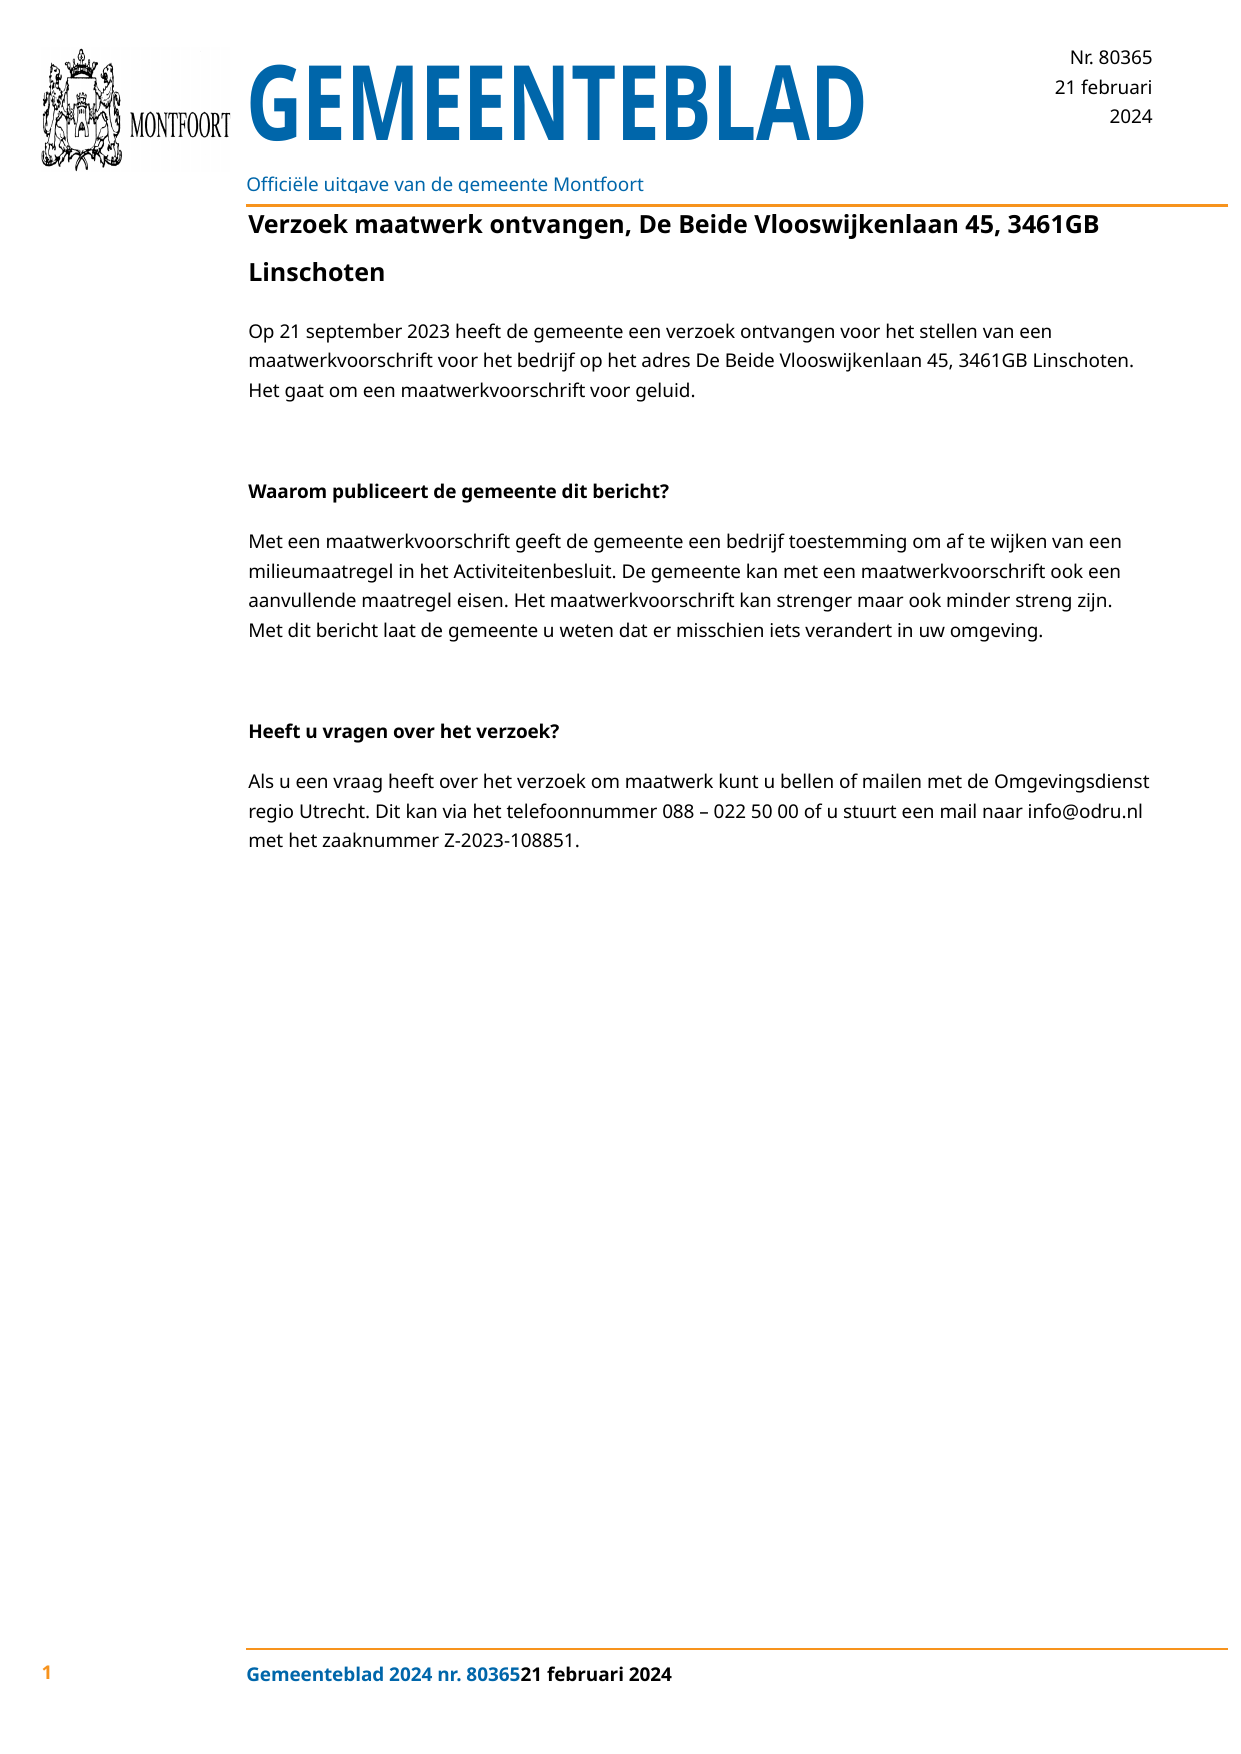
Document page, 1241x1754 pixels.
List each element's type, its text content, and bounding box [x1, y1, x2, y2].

picture [41, 47, 231, 172]
text Op 21 september 2023 heeft de gemeente een verzoek ontvangen voor het stellen van een maatwerkvoorschrift voor het bedrijf op het adres De Beide Vlooswijkenlaan 45, 3461GB Linschoten. Het gaat om een maatwerkvoorschrift voor geluid. [248, 318, 1152, 403]
text Als u een vraag heeft over het verzoek om maatwerk kunt u bellen of mailen met de Omgevingsdienst regio Utrecht. Dit kan via het telefoonnummer 088 – 022 50 00 of u stuurt een mail naar info@odru.nl met het zaaknummer Z-2023-108851. [248, 768, 1152, 853]
text Heeft u vragen over het verzoek? [248, 718, 1152, 744]
text Met een maatwerkvoorschrift geeft de gemeente een bedrijf toestemming om af te wijken van een milieumaatregel in het Activiteitenbesluit. De gemeente kan met een maatwerkvoorschrift ook een aanvullende maatregel eisen. Het maatwerkvoorschrift kan strenger maar ook minder streng zijn. Met dit bericht laat de gemeente u weten dat er misschien iets verandert in uw omgeving. [248, 528, 1152, 643]
text Waarom publiceert de gemeente dit bericht? [248, 478, 1152, 504]
text Verzoek maatwerk ontvangen, De Beide Vlooswijkenlaan 45, 3461GB Linschoten [248, 207, 1152, 288]
